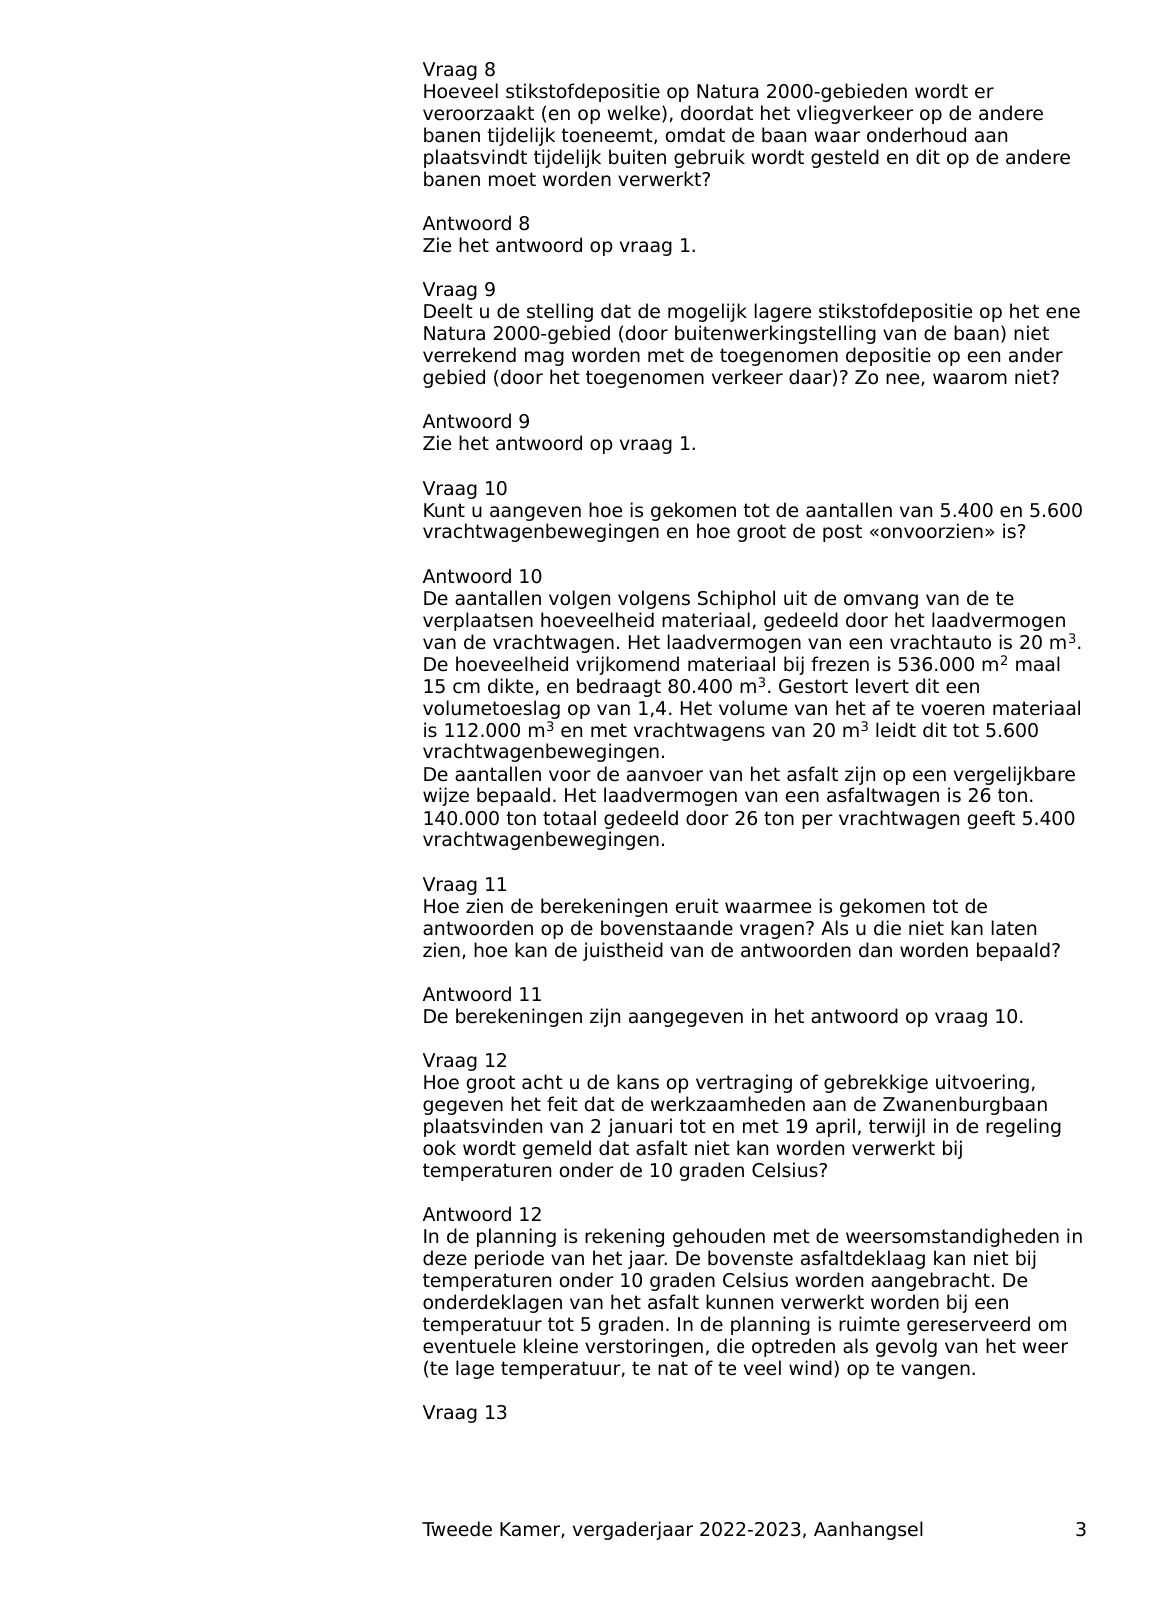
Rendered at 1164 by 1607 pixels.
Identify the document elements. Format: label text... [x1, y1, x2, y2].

text Hoe groot acht u de kans op vertraging of gebrekkige uitvoering, gegeven het feit dat de werkzaamheden aan de Zwanenburgbaan plaatsvinden van 2 januari tot en met 19 april, terwijl in de regeling ook wordt gemeld dat asfalt niet kan worden verwerkt bij temperaturen onder de 10 graden Celsius? [422, 1072, 1087, 1182]
text Antwoord 11 [422, 984, 1087, 1006]
text Vraag 8 [422, 59, 1087, 81]
text Kunt u aangeven hoe is gekomen tot de aantallen van 5.400 en 5.600 vrachtwagenbewegingen en hoe groot de post «onvoorzien» is? [422, 499, 1087, 543]
text De berekeningen zijn aangegeven in het antwoord op vraag 10. [422, 1006, 1087, 1028]
text Vraag 13 [422, 1402, 1087, 1424]
text Hoe zien de berekeningen eruit waarmee is gekomen tot de antwoorden op de bovenstaande vragen? Als u die niet kan laten zien, hoe kan de juistheid van de antwoorden dan worden bepaald? [422, 896, 1087, 961]
text Vraag 9 [422, 279, 1087, 301]
text Antwoord 12 [422, 1204, 1087, 1226]
text Antwoord 9 [422, 411, 1087, 433]
text Deelt u de stelling dat de mogelijk lagere stikstofdepositie op het ene Natura 2000-gebied (door buitenwerkingstelling van de baan) niet verrekend mag worden met de toegenomen depositie op een ander gebied (door het toegenomen verkeer daar)? Zo nee, waarom niet? [422, 301, 1087, 389]
text Hoeveel stikstofdepositie op Natura 2000-gebieden wordt er veroorzaakt (en op welke), doordat het vliegverkeer op de andere banen tijdelijk toeneemt, omdat de baan waar onderhoud aan plaatsvindt tijdelijk buiten gebruik wordt gesteld en dit op de andere banen moet worden verwerkt? [422, 81, 1087, 191]
text Zie het antwoord op vraag 1. [422, 433, 1087, 455]
text Vraag 12 [422, 1050, 1087, 1072]
text Antwoord 8 [422, 213, 1087, 235]
text In de planning is rekening gehouden met de weersomstandigheden in deze periode van het jaar. De bovenste asfaltdeklaag kan niet bij temperaturen onder 10 graden Celsius worden aangebracht. De onderdeklagen van het asfalt kunnen verwerkt worden bij een temperatuur tot 5 graden. In de planning is ruimte gereserveerd om eventuele kleine verstoringen, die optreden als gevolg van het weer (te lage temperatuur, te nat of te veel wind) op te vangen. [422, 1226, 1087, 1380]
text De aantallen volgen volgens Schiphol uit de omvang van de te verplaatsen hoeveelheid materiaal, gedeeld door het laadvermogen van de vrachtwagen. Het laadvermogen van een vrachtauto is 20 m3. De hoeveelheid vrijkomend materiaal bij frezen is 536.000 m2 maal 15 cm dikte, en bedraagt 80.400 m3. Gestort levert dit een volumetoeslag op van 1,4. Het volume van het af te voeren materiaal is 112.000 m3 en met vrachtwagens van 20 m3 leidt dit tot 5.600 vrachtwagenbewegingen. [422, 588, 1087, 763]
text De aantallen voor de aanvoer van het asfalt zijn op een vergelijkbare wijze bepaald. Het laadvermogen van een asfaltwagen is 26 ton. 140.000 ton totaal gedeeld door 26 ton per vrachtwagen geeft 5.400 vrachtwagenbewegingen. [422, 763, 1087, 851]
text Zie het antwoord op vraag 1. [422, 235, 1087, 257]
text Antwoord 10 [422, 566, 1087, 588]
text Vraag 10 [422, 477, 1087, 499]
text Vraag 11 [422, 873, 1087, 896]
